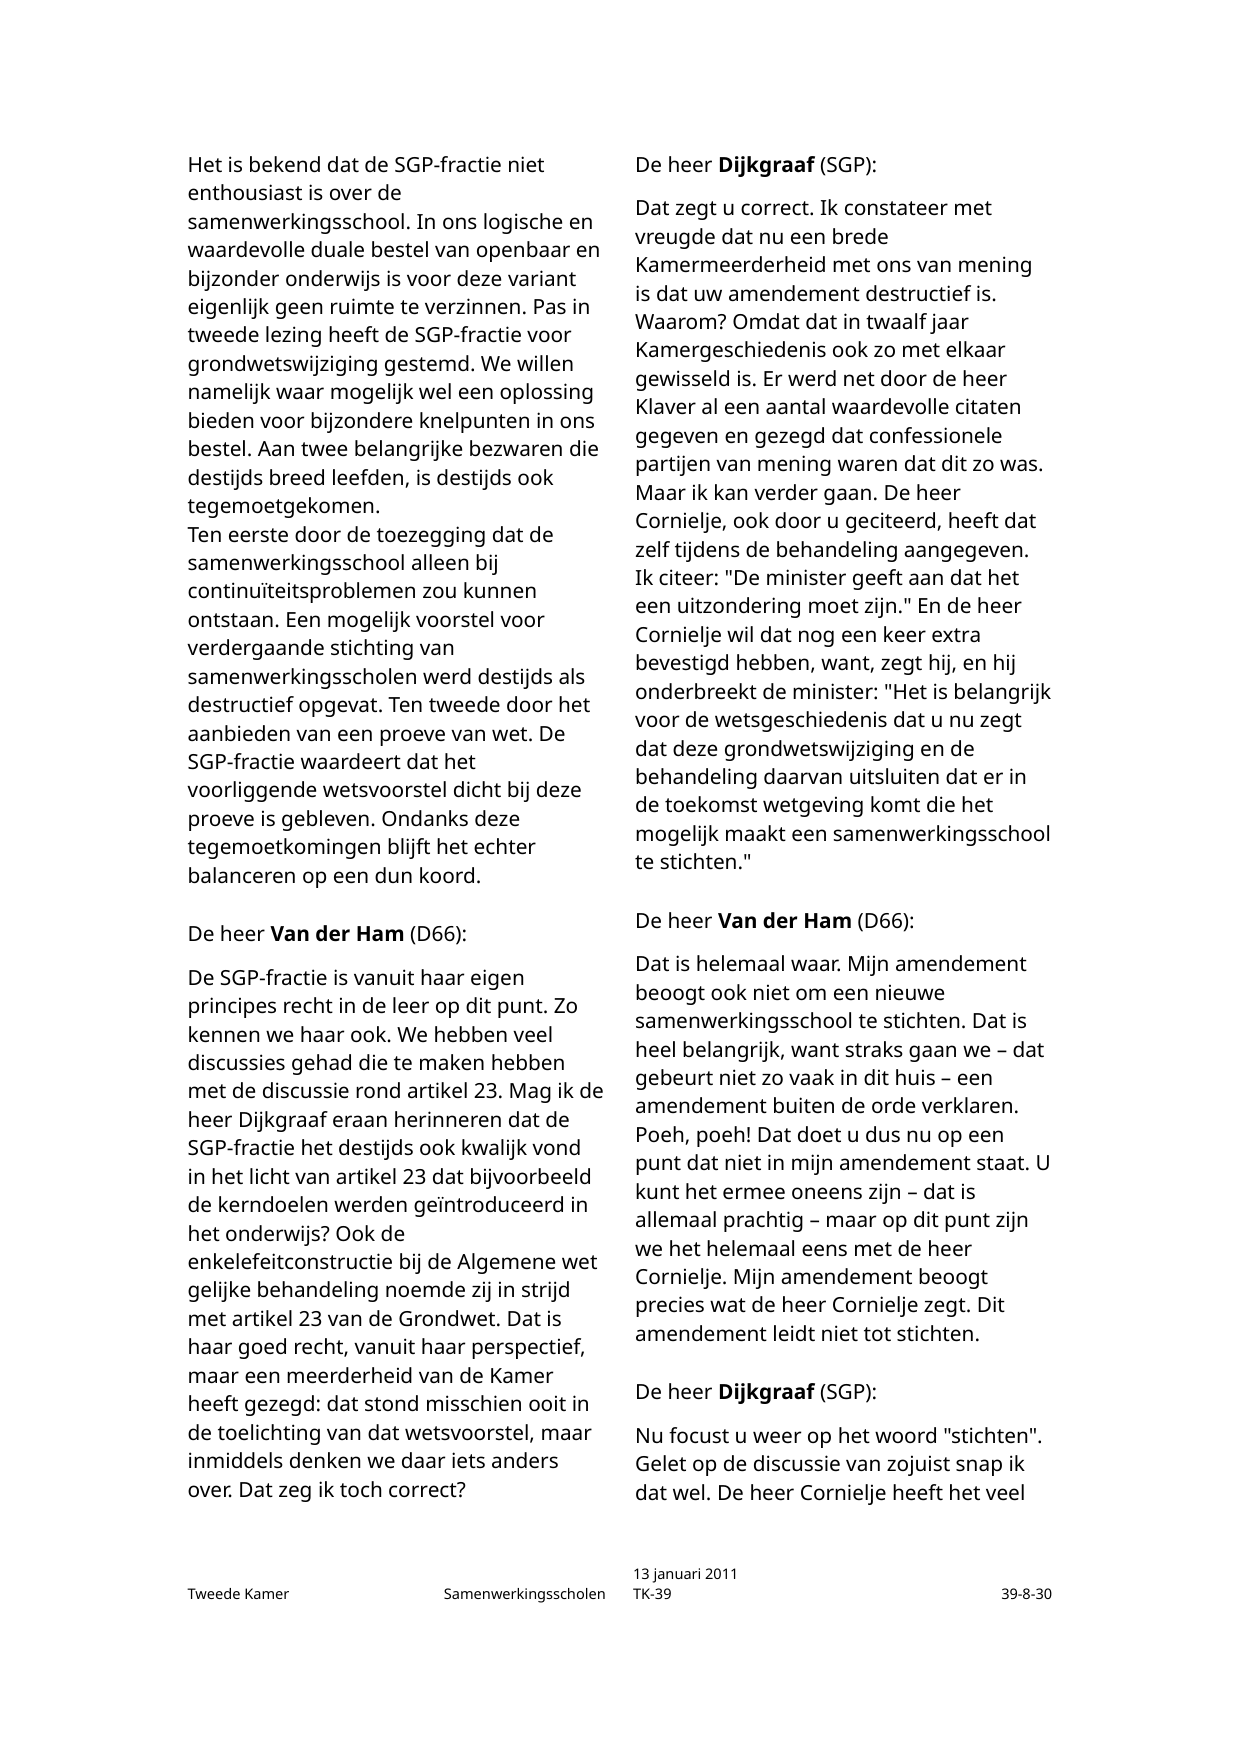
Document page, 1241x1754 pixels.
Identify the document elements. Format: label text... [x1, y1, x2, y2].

text Dat is helemaal waar. Mijn amendement beoogt ook niet om een nieuwe samenwerkingsschool te stichten. Dat is heel belangrijk, want straks gaan we – dat gebeurt niet zo vaak in dit huis – een amendement buiten de orde verklaren. Poeh, poeh! Dat doet u dus nu op een punt dat niet in mijn amendement staat. U kunt het ermee oneens zijn – dat is allemaal prachtig – maar op dit punt zijn we het helemaal eens met de heer Cornielje. Mijn amendement beoogt precies wat de heer Cornielje zegt. Dit amendement leidt niet tot stichten. [635, 949, 1053, 1347]
text Dat zegt u correct. Ik constateer met vreugde dat nu een brede Kamermeerderheid met ons van mening is dat uw amendement destructief is. Waarom? Omdat dat in twaalf jaar Kamergeschiedenis ook zo met elkaar gewisseld is. Er werd net door de heer Klaver al een aantal waardevolle citaten gegeven en gezegd dat confessionele partijen van mening waren dat dit zo was. Maar ik kan verder gaan. De heer Cornielje, ook door u geciteerd, heeft dat zelf tijdens de behandeling aangegeven. Ik citeer: "De minister geeft aan dat het een uitzondering moet zijn." En de heer Cornielje wil dat nog een keer extra bevestigd hebben, want, zegt hij, en hij onderbreekt de minister: "Het is belangrijk voor de wetsgeschiedenis dat u nu zegt dat deze grondwetswijziging en de behandeling daarvan uitsluiten dat er in de toekomst wetgeving komt die het mogelijk maakt een samenwerkingsschool te stichten." [635, 193, 1053, 876]
text De heer Van der Ham (D66): [187, 919, 605, 948]
text Het is bekend dat de SGP-fractie niet enthousiast is over de samenwerkingsschool. In ons logische en waardevolle duale bestel van openbaar en bijzonder onderwijs is voor deze variant eigenlijk geen ruimte te verzinnen. Pas in tweede lezing heeft de SGP-fractie voor grondwetswijziging gestemd. We willen namelijk waar mogelijk wel een oplossing bieden voor bijzondere knelpunten in ons bestel. Aan twee belangrijke bezwaren die destijds breed leefden, is destijds ook tegemoetgekomen. [187, 150, 605, 520]
text De heer Dijkgraaf (SGP): [635, 1377, 1053, 1406]
text De heer Van der Ham (D66): [635, 906, 1053, 934]
text De heer Dijkgraaf (SGP): [635, 150, 1053, 178]
text Nu focust u weer op het woord "stichten". Gelet op de discussie van zojuist snap ik dat wel. De heer Cornielje heeft het veel [635, 1421, 1053, 1506]
text Ten eerste door de toezegging dat de samenwerkingsschool alleen bij continuïteitsproblemen zou kunnen ontstaan. Een mogelijk voorstel voor verdergaande stichting van samenwerkingsscholen werd destijds als destructief opgevat. Ten tweede door het aanbieden van een proeve van wet. De SGP-fractie waardeert dat het voorliggende wetsvoorstel dicht bij deze proeve is gebleven. Ondanks deze tegemoetkomingen blijft het echter balanceren op een dun koord. [187, 520, 605, 889]
text De SGP-fractie is vanuit haar eigen principes recht in de leer op dit punt. Zo kennen we haar ook. We hebben veel discussies gehad die te maken hebben met de discussie rond artikel 23. Mag ik de heer Dijkgraaf eraan herinneren dat de SGP-fractie het destijds ook kwalijk vond in het licht van artikel 23 dat bijvoorbeeld de kerndoelen werden geïntroduceerd in het onderwijs? Ook de enkelefeitconstructie bij de Algemene wet gelijke behandeling noemde zij in strijd met artikel 23 van de Grondwet. Dat is haar goed recht, vanuit haar perspectief, maar een meerderheid van de Kamer heeft gezegd: dat stond misschien ooit in de toelichting van dat wetsvoorstel, maar inmiddels denken we daar iets anders over. Dat zeg ik toch correct? [187, 963, 605, 1503]
